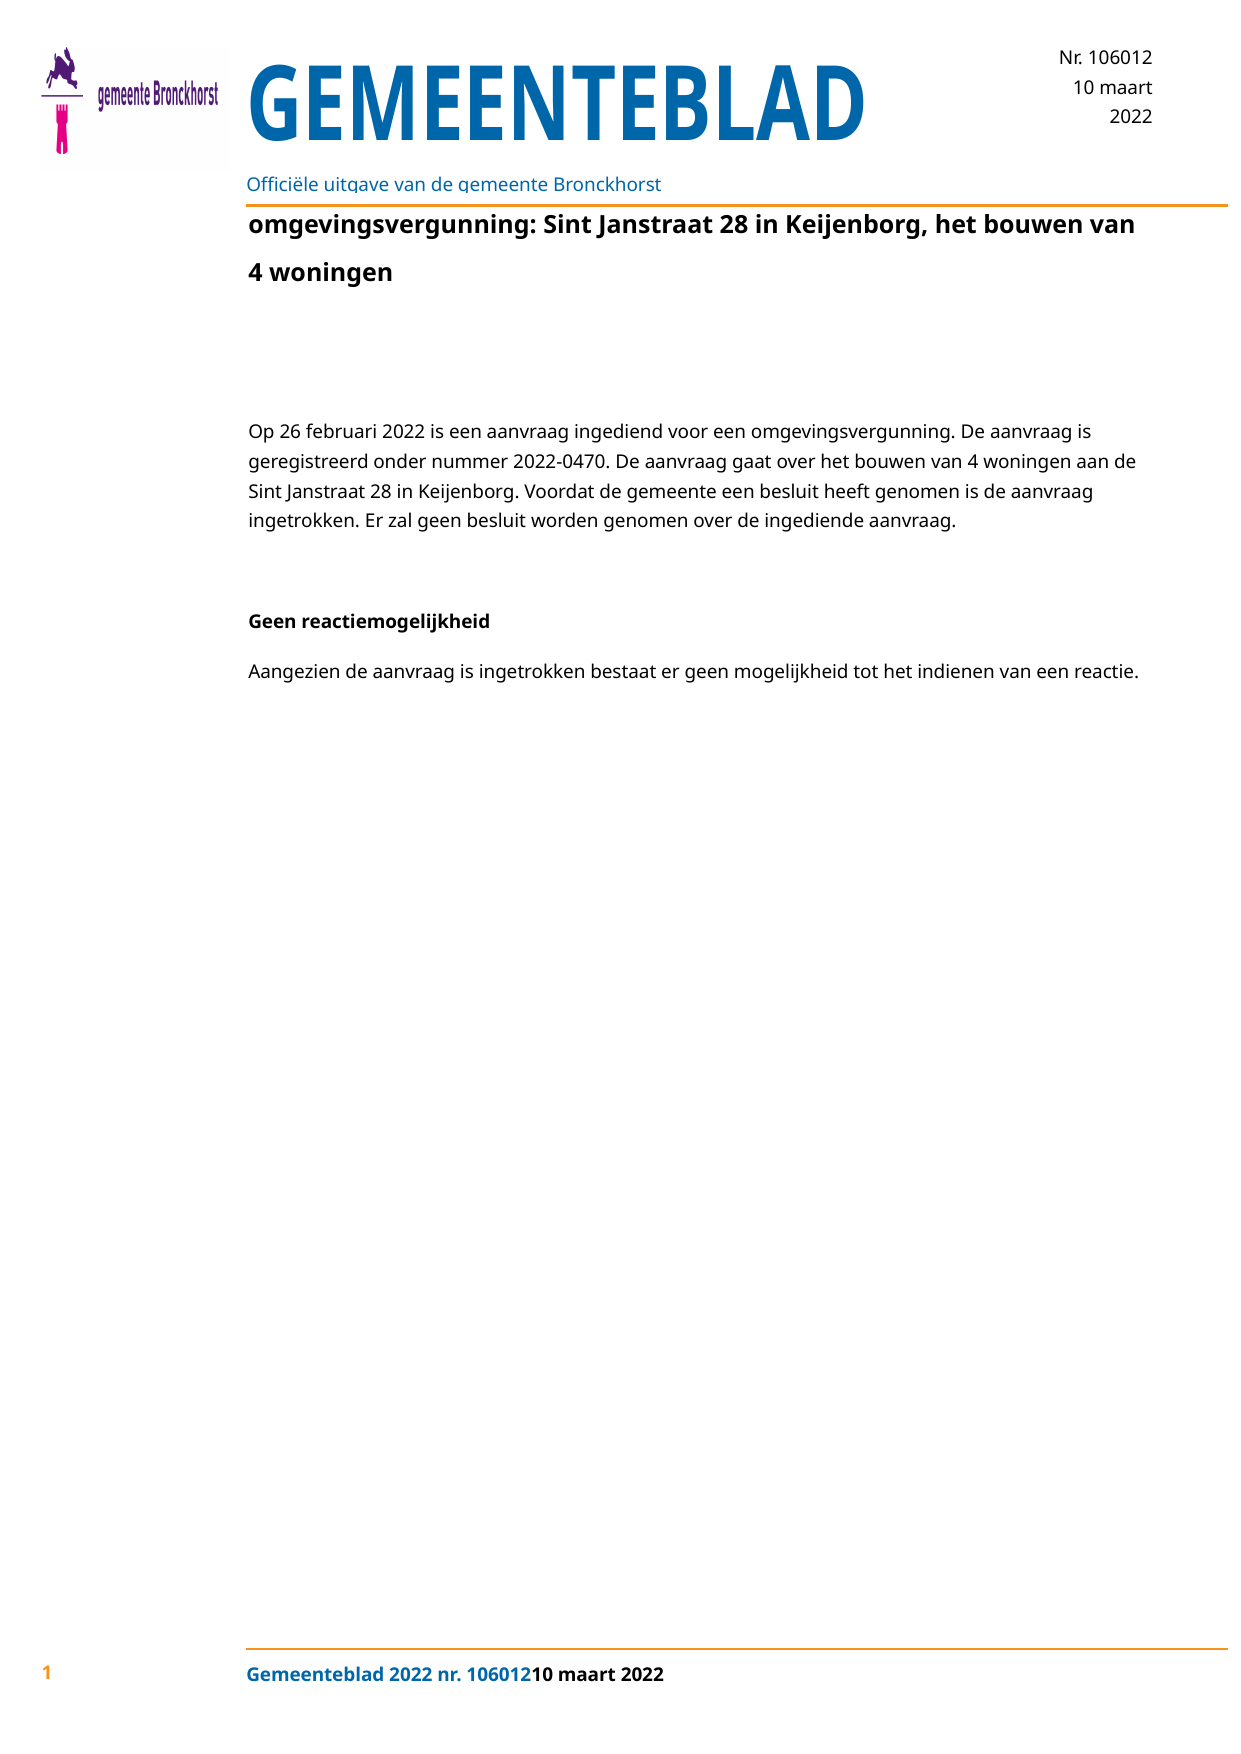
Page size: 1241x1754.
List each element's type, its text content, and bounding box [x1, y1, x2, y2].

text Op 26 februari 2022 is een aanvraag ingediend voor een omgevingsvergunning. De aanvraag is geregistreerd onder nummer 2022-0470. De aanvraag gaat over het bouwen van 4 woningen aan de Sint Janstraat 28 in Keijenborg. Voordat de gemeente een besluit heeft genomen is de aanvraag ingetrokken. Er zal geen besluit worden genomen over de ingediende aanvraag. [248, 419, 1152, 533]
text Aangezien de aanvraag is ingetrokken bestaat er geen mogelijkheid tot het indienen van een reactie. [248, 659, 1152, 684]
picture [41, 47, 231, 172]
text Geen reactiemogelijkheid [248, 608, 1152, 634]
text omgevingsvergunning: Sint Janstraat 28 in Keijenborg, het bouwen van 4 woningen [248, 207, 1152, 288]
